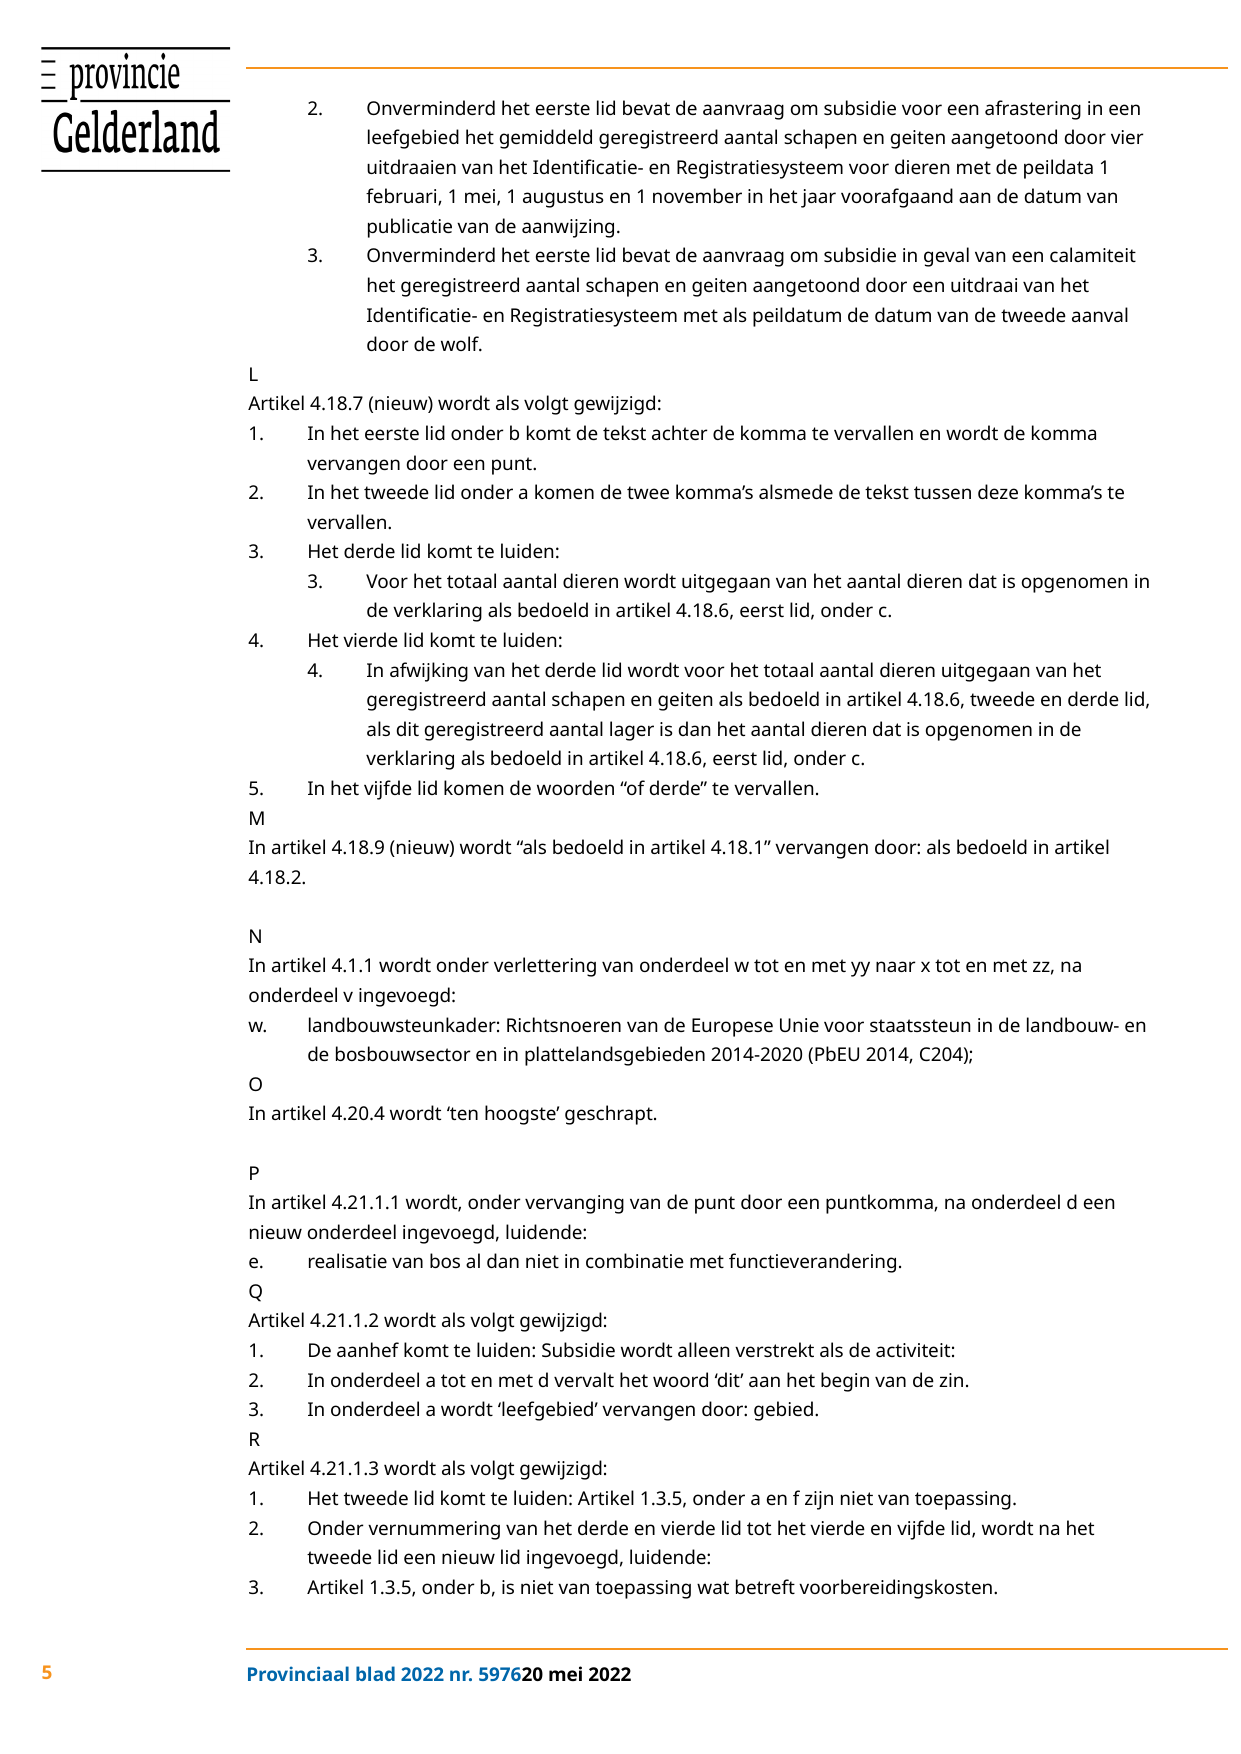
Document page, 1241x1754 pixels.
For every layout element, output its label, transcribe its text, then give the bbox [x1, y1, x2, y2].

text Artikel 4.21.1.3 wordt als volgt gewijzigd: [248, 1456, 1152, 1481]
list Het tweede lid komt te luiden: Artikel 1.3.5, onder a en f zijn niet van toepassing. [248, 1485, 1152, 1511]
list In onderdeel a wordt ‘leefgebied’ vervangen door: gebied. [248, 1396, 1152, 1422]
text P [248, 1160, 1152, 1186]
list Onverminderd het eerste lid bevat de aanvraag om subsidie voor een afrastering in een leefgebied het gemiddeld geregistreerd aantal schapen en geiten aangetoond door vier uitdraaien van het Identificatie- en Registratiesysteem voor dieren met de peildata 1 februari, 1 mei, 1 augustus en 1 november in het jaar voorafgaand aan de datum van publicatie van de aanwijzing. [307, 95, 1152, 239]
list realisatie van bos al dan niet in combinatie met functieverandering. [248, 1248, 1152, 1274]
list landbouwsteunkader: Richtsnoeren van de Europese Unie voor staatssteun in de landbouw- en de bosbouwsector en in plattelandsgebieden 2014-2020 (PbEU 2014, C204); [248, 1012, 1152, 1067]
list In het eerste lid onder b komt de tekst achter de komma te vervallen en wordt de komma vervangen door een punt. [248, 420, 1152, 476]
list In onderdeel a tot en met d vervalt het woord ‘dit’ aan het begin van de zin. [248, 1367, 1152, 1393]
list In afwijking van het derde lid wordt voor het totaal aantal dieren uitgegaan van het geregistreerd aantal schapen en geiten als bedoeld in artikel 4.18.6, tweede en derde lid, als dit geregistreerd aantal lager is dan het aantal dieren dat is opgenomen in de verklaring als bedoeld in artikel 4.18.6, eerst lid, onder c. [307, 657, 1152, 771]
text In artikel 4.1.1 wordt onder verlettering van onderdeel w tot en met yy naar x tot en met zz, na onderdeel v ingevoegd: [248, 953, 1152, 1008]
list Onverminderd het eerste lid bevat de aanvraag om subsidie in geval van een calamiteit het geregistreerd aantal schapen en geiten aangetoond door een uitdraai van het Identificatie- en Registratiesysteem met als peildatum de datum van de tweede aanval door de wolf. [307, 243, 1152, 357]
text In artikel 4.21.1.1 wordt, onder vervanging van de punt door een puntkomma, na onderdeel d een nieuw onderdeel ingevoegd, luidende: [248, 1189, 1152, 1245]
list In het tweede lid onder a komen de twee komma’s alsmede de tekst tussen deze komma’s te vervallen. [248, 479, 1152, 535]
text Artikel 4.21.1.2 wordt als volgt gewijzigd: [248, 1308, 1152, 1333]
list Artikel 1.3.5, onder b, is niet van toepassing wat betreft voorbereidingskosten. [248, 1574, 1152, 1600]
list De aanhef komt te luiden: Subsidie wordt alleen verstrekt als de activiteit: [248, 1337, 1152, 1363]
text In artikel 4.18.9 (nieuw) wordt “als bedoeld in artikel 4.18.1” vervangen door: als bedoeld in artikel 4.18.2. [248, 834, 1152, 890]
text L [248, 361, 1152, 387]
text M [248, 805, 1152, 831]
text Q [248, 1278, 1152, 1304]
picture [41, 47, 231, 172]
text N [248, 923, 1152, 949]
text O [248, 1071, 1152, 1097]
list Voor het totaal aantal dieren wordt uitgegaan van het aantal dieren dat is opgenomen in de verklaring als bedoeld in artikel 4.18.6, eerst lid, onder c. [307, 568, 1152, 623]
text In artikel 4.20.4 wordt ‘ten hoogste’ geschrapt. [248, 1101, 1152, 1126]
text Artikel 4.18.7 (nieuw) wordt als volgt gewijzigd: [248, 391, 1152, 416]
list Onder vernummering van het derde en vierde lid tot het vierde en vijfde lid, wordt na het tweede lid een nieuw lid ingevoegd, luidende: [248, 1515, 1152, 1570]
list Het derde lid komt te luiden: [248, 538, 1152, 564]
list Het vierde lid komt te luiden: [248, 627, 1152, 653]
list In het vijfde lid komen de woorden “of derde” te vervallen. [248, 775, 1152, 801]
text R [248, 1426, 1152, 1452]
